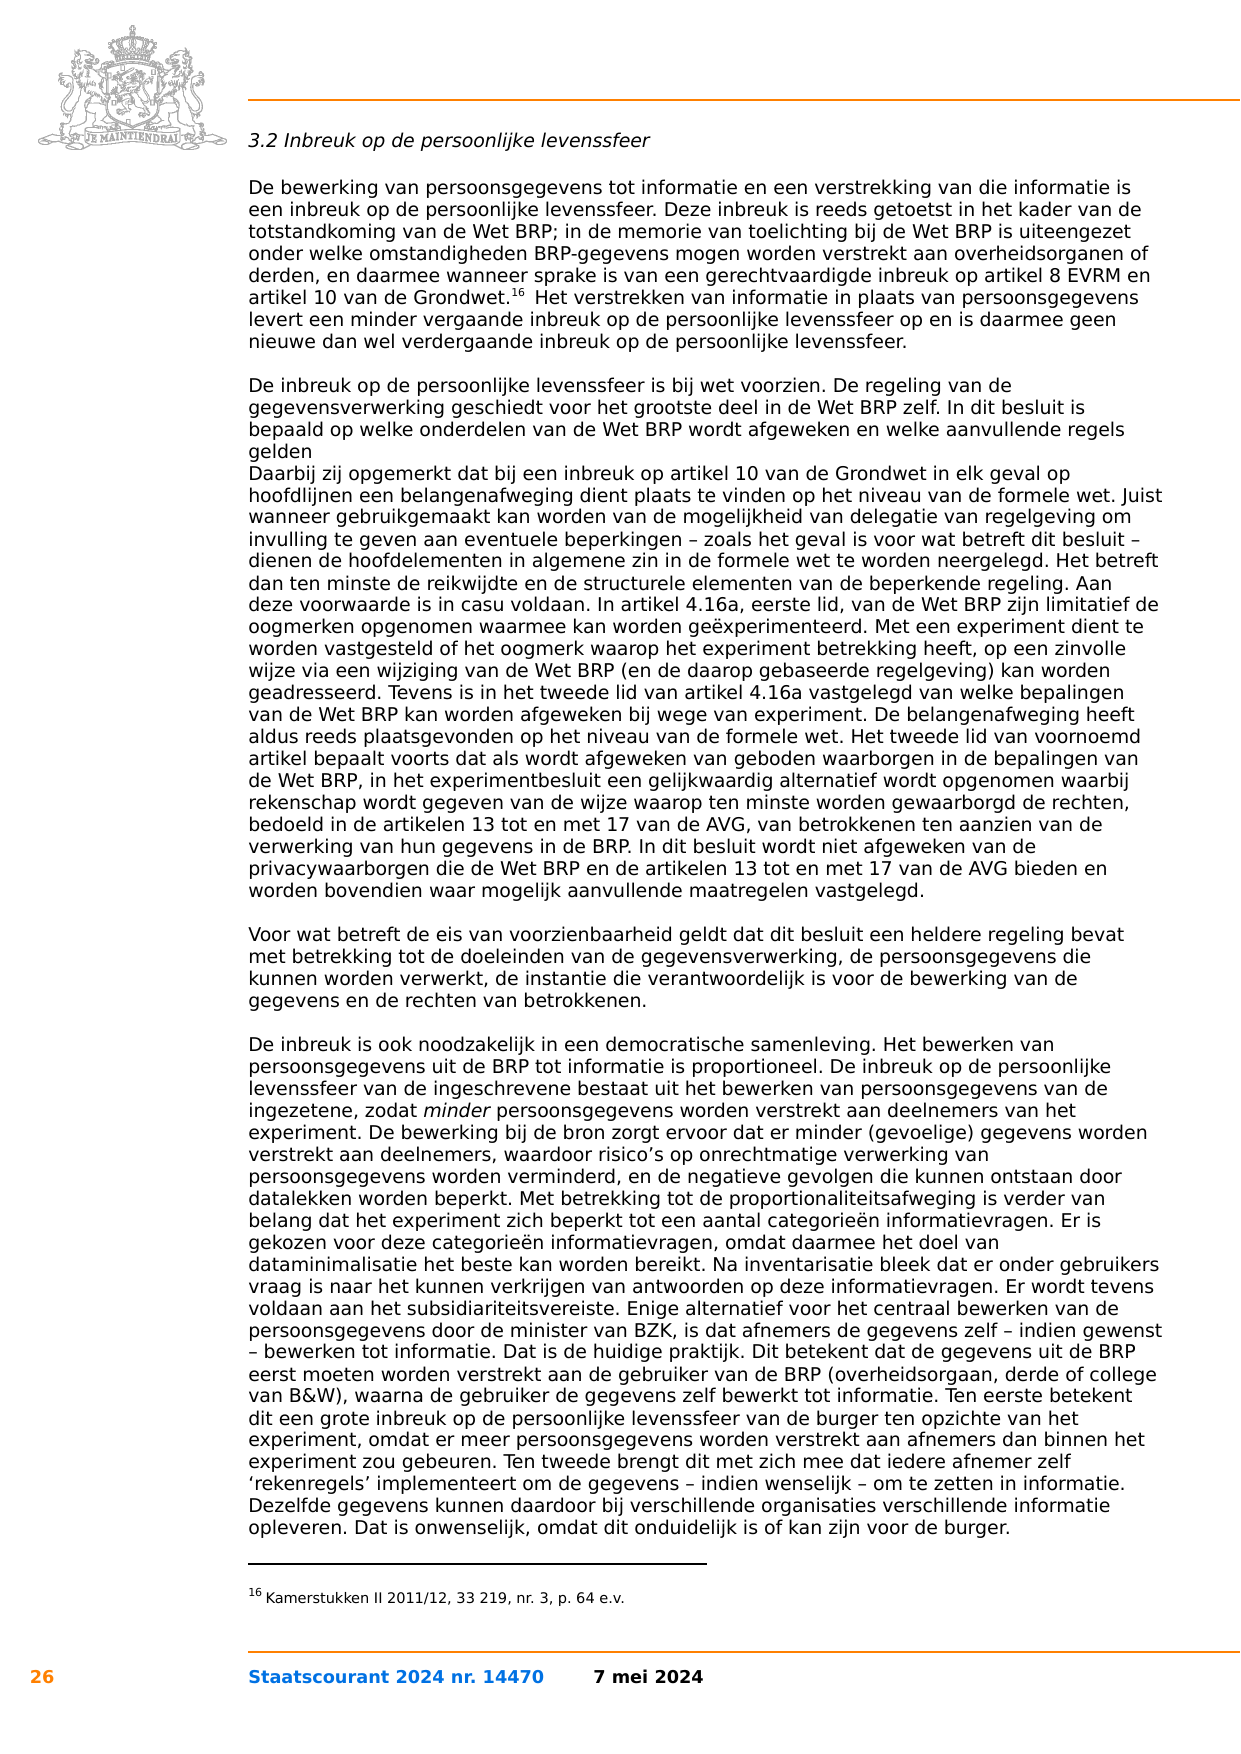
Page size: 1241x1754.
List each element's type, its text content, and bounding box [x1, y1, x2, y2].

text Kamerstukken II 2011/12, 33 219, nr. 3, p. 64 e.v. [248, 1586, 1163, 1608]
text Voor wat betreft de eis van voorzienbaarheid geldt dat dit besluit een heldere regeling bevat met betrekking tot de doeleinden van de gegevensverwerking, de persoonsgegevens die kunnen worden verwerkt, de instantie die verantwoordelijk is voor de bewerking van de gegevens en de rechten van betrokkenen. [248, 924, 1163, 1012]
text De inbreuk op de persoonlijke levenssfeer is bij wet voorzien. De regeling van de gegevensverwerking geschiedt voor het grootste deel in de Wet BRP zelf. In dit besluit is bepaald op welke onderdelen van de Wet BRP wordt afgeweken en welke aanvullende regels gelden [248, 374, 1163, 462]
text Daarbij zij opgemerkt dat bij een inbreuk op artikel 10 van de Grondwet in elk geval op hoofdlijnen een belangenafweging dient plaats te vinden op het niveau van de formele wet. Juist wanneer gebruikgemaakt kan worden van de mogelijkheid van delegatie van regelgeving om invulling te geven aan eventuele beperkingen – zoals het geval is voor wat betreft dit besluit – dienen de hoofdelementen in algemene zin in de formele wet te worden neergelegd. Het betreft dan ten minste de reikwijdte en de structurele elementen van de beperkende regeling. Aan deze voorwaarde is in casu voldaan. In artikel 4.16a, eerste lid, van de Wet BRP zijn limitatief de oogmerken opgenomen waarmee kan worden geëxperimenteerd. Met een experiment dient te worden vastgesteld of het oogmerk waarop het experiment betrekking heeft, op een zinvolle wijze via een wijziging van de Wet BRP (en de daarop gebaseerde regelgeving) kan worden geadresseerd. Tevens is in het tweede lid van artikel 4.16a vastgelegd van welke bepalingen van de Wet BRP kan worden afgeweken bij wege van experiment. De belangenafweging heeft aldus reeds plaatsgevonden op het niveau van de formele wet. Het tweede lid van voornoemd artikel bepaalt voorts dat als wordt afgeweken van geboden waarborgen in de bepalingen van de Wet BRP, in het experimentbesluit een gelijkwaardig alternatief wordt opgenomen waarbij rekenschap wordt gegeven van de wijze waarop ten minste worden gewaarborgd de rechten, bedoeld in de artikelen 13 tot en met 17 van de AVG, van betrokkenen ten aanzien van de verwerking van hun gegevens in de BRP. In dit besluit wordt niet afgeweken van de privacywaarborgen die de Wet BRP en de artikelen 13 tot en met 17 van de AVG bieden en worden bovendien waar mogelijk aanvullende maatregelen vastgelegd. [248, 462, 1163, 902]
subtitle 3.2 Inbreuk op de persoonlijke levenssfeer [248, 130, 1163, 152]
picture [38, 25, 227, 150]
text De bewerking van persoonsgegevens tot informatie en een verstrekking van die informatie is een inbreuk op de persoonlijke levenssfeer. Deze inbreuk is reeds getoetst in het kader van de totstandkoming van de Wet BRP; in de memorie van toelichting bij de Wet BRP is uiteengezet onder welke omstandigheden BRP-gegevens mogen worden verstrekt aan overheidsorganen of derden, en daarmee wanneer sprake is van een gerechtvaardigde inbreuk op artikel 8 EVRM en artikel 10 van de Grondwet. Het verstrekken van informatie in plaats van persoonsgegevens levert een minder vergaande inbreuk op de persoonlijke levenssfeer op en is daarmee geen nieuwe dan wel verdergaande inbreuk op de persoonlijke levenssfeer. [248, 177, 1163, 353]
text De inbreuk is ook noodzakelijk in een democratische samenleving. Het bewerken van persoonsgegevens uit de BRP tot informatie is proportioneel. De inbreuk op de persoonlijke levenssfeer van de ingeschrevene bestaat uit het bewerken van persoonsgegevens van de ingezetene, zodat minder persoonsgegevens worden verstrekt aan deelnemers van het experiment. De bewerking bij de bron zorgt ervoor dat er minder (gevoelige) gegevens worden verstrekt aan deelnemers, waardoor risico’s op onrechtmatige verwerking van persoonsgegevens worden verminderd, en de negatieve gevolgen die kunnen ontstaan door datalekken worden beperkt. Met betrekking tot de proportionaliteitsafweging is verder van belang dat het experiment zich beperkt tot een aantal categorieën informatievragen. Er is gekozen voor deze categorieën informatievragen, omdat daarmee het doel van dataminimalisatie het beste kan worden bereikt. Na inventarisatie bleek dat er onder gebruikers vraag is naar het kunnen verkrijgen van antwoorden op deze informatievragen. Er wordt tevens voldaan aan het subsidiariteitsvereiste. Enige alternatief voor het centraal bewerken van de persoonsgegevens door de minister van BZK, is dat afnemers de gegevens zelf – indien gewenst – bewerken tot informatie. Dat is de huidige praktijk. Dit betekent dat de gegevens uit de BRP eerst moeten worden verstrekt aan de gebruiker van de BRP (overheidsorgaan, derde of college van B&W), waarna de gebruiker de gegevens zelf bewerkt tot informatie. Ten eerste betekent dit een grote inbreuk op de persoonlijke levenssfeer van de burger ten opzichte van het experiment, omdat er meer persoonsgegevens worden verstrekt aan afnemers dan binnen het experiment zou gebeuren. Ten tweede brengt dit met zich mee dat iedere afnemer zelf ‘rekenregels’ implementeert om de gegevens – indien wenselijk – om te zetten in informatie. Dezelfde gegevens kunnen daardoor bij verschillende organisaties verschillende informatie opleveren. Dat is onwenselijk, omdat dit onduidelijk is of kan zijn voor de burger. [248, 1034, 1163, 1539]
